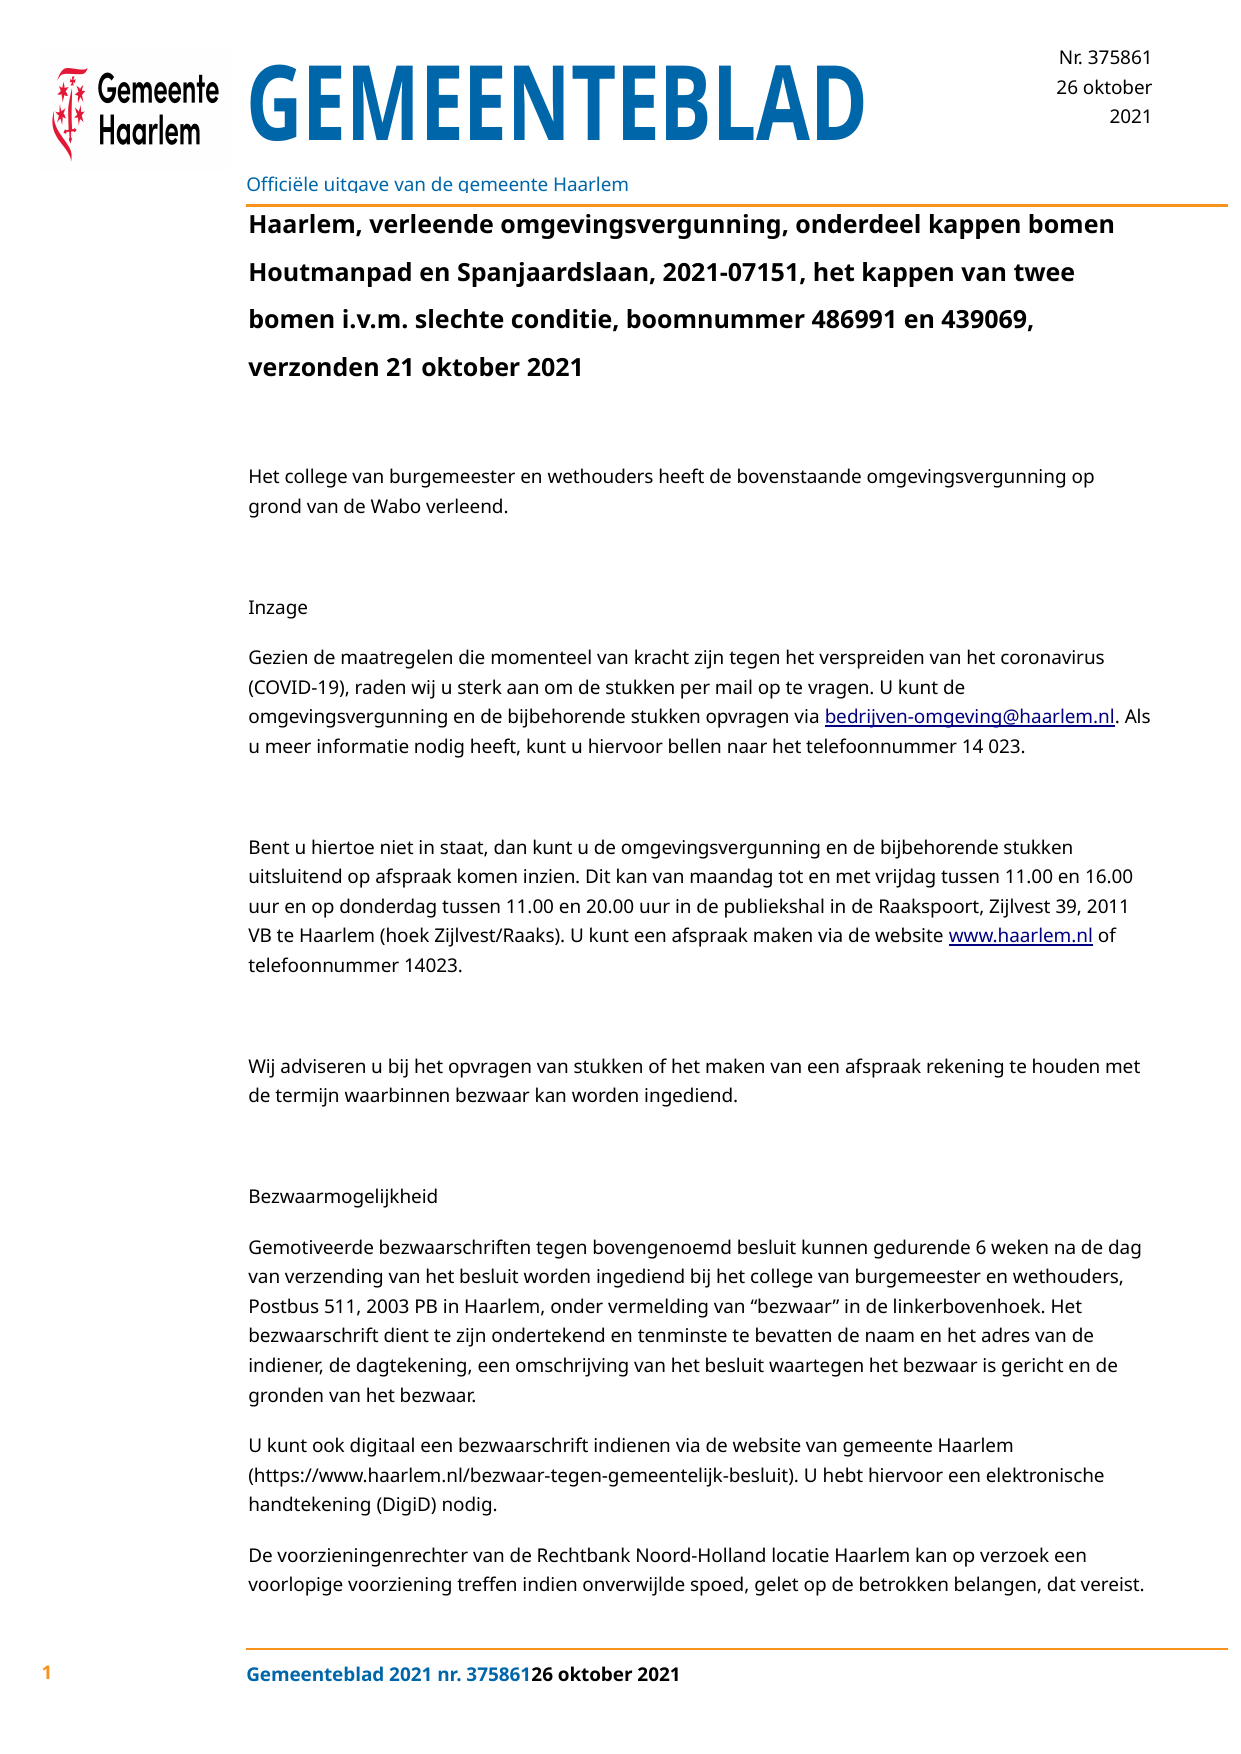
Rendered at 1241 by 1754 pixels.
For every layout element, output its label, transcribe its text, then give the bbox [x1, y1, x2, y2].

text Haarlem, verleende omgevingsvergunning, onderdeel kappen bomen Houtmanpad en Spanjaardslaan, 2021-07151, het kappen van twee bomen i.v.m. slechte conditie, boomnummer 486991 en 439069, verzonden 21 oktober 2021 [248, 207, 1152, 384]
text Bent u hiertoe niet in staat, dan kunt u de omgevingsvergunning en de bijbehorende stukken uitsluitend op afspraak komen inzien. Dit kan van maandag tot en met vrijdag tussen 11.00 en 16.00 uur en op donderdag tussen 11.00 en 20.00 uur in de publiekshal in de Raakspoort, Zijlvest 39, 2011 VB te Haarlem (hoek Zijlvest/Raaks). U kunt een afspraak maken via de website www.haarlem.nl of telefoonnummer 14023. [248, 834, 1152, 978]
text Bezwaarmogelijkheid [248, 1183, 1152, 1209]
text Inzage [248, 594, 1152, 620]
picture [41, 47, 231, 172]
text Het college van burgemeester en wethouders heeft de bovenstaande omgevingsvergunning op grond van de Wabo verleend. [248, 463, 1152, 519]
text De voorzieningenrechter van de Rechtbank Noord-Holland locatie Haarlem kan op verzoek een voorlopige voorziening treffen indien onverwijlde spoed, gelet op de betrokken belangen, dat vereist. [248, 1542, 1152, 1597]
text Gezien de maatregelen die momenteel van kracht zijn tegen het verspreiden van het coronavirus (COVID-19), raden wij u sterk aan om de stukken per mail op te vragen. U kunt de omgevingsvergunning en de bijbehorende stukken opvragen via bedrijven-omgeving@haarlem.nl. Als u meer informatie nodig heeft, kunt u hiervoor bellen naar het telefoonnummer 14 023. [248, 644, 1152, 759]
text U kunt ook digitaal een bezwaarschrift indienen via de website van gemeente Haarlem (https://www.haarlem.nl/bezwaar-tegen-gemeentelijk-besluit). U hebt hiervoor een elektronische handtekening (DigiD) nodig. [248, 1432, 1152, 1517]
text Gemotiveerde bezwaarschriften tegen bovengenoemd besluit kunnen gedurende 6 weken na de dag van verzending van het besluit worden ingediend bij het college van burgemeester en wethouders, Postbus 511, 2003 PB in Haarlem, onder vermelding van “bezwaar” in de linkerbovenhoek. Het bezwaarschrift dient te zijn ondertekend en tenminste te bevatten de naam en het adres van de indiener, de dagtekening, een omschrijving van het besluit waartegen het bezwaar is gericht en de gronden van het bezwaar. [248, 1234, 1152, 1408]
text Wij adviseren u bij het opvragen van stukken of het maken van een afspraak rekening te houden met de termijn waarbinnen bezwaar kan worden ingediend. [248, 1053, 1152, 1108]
